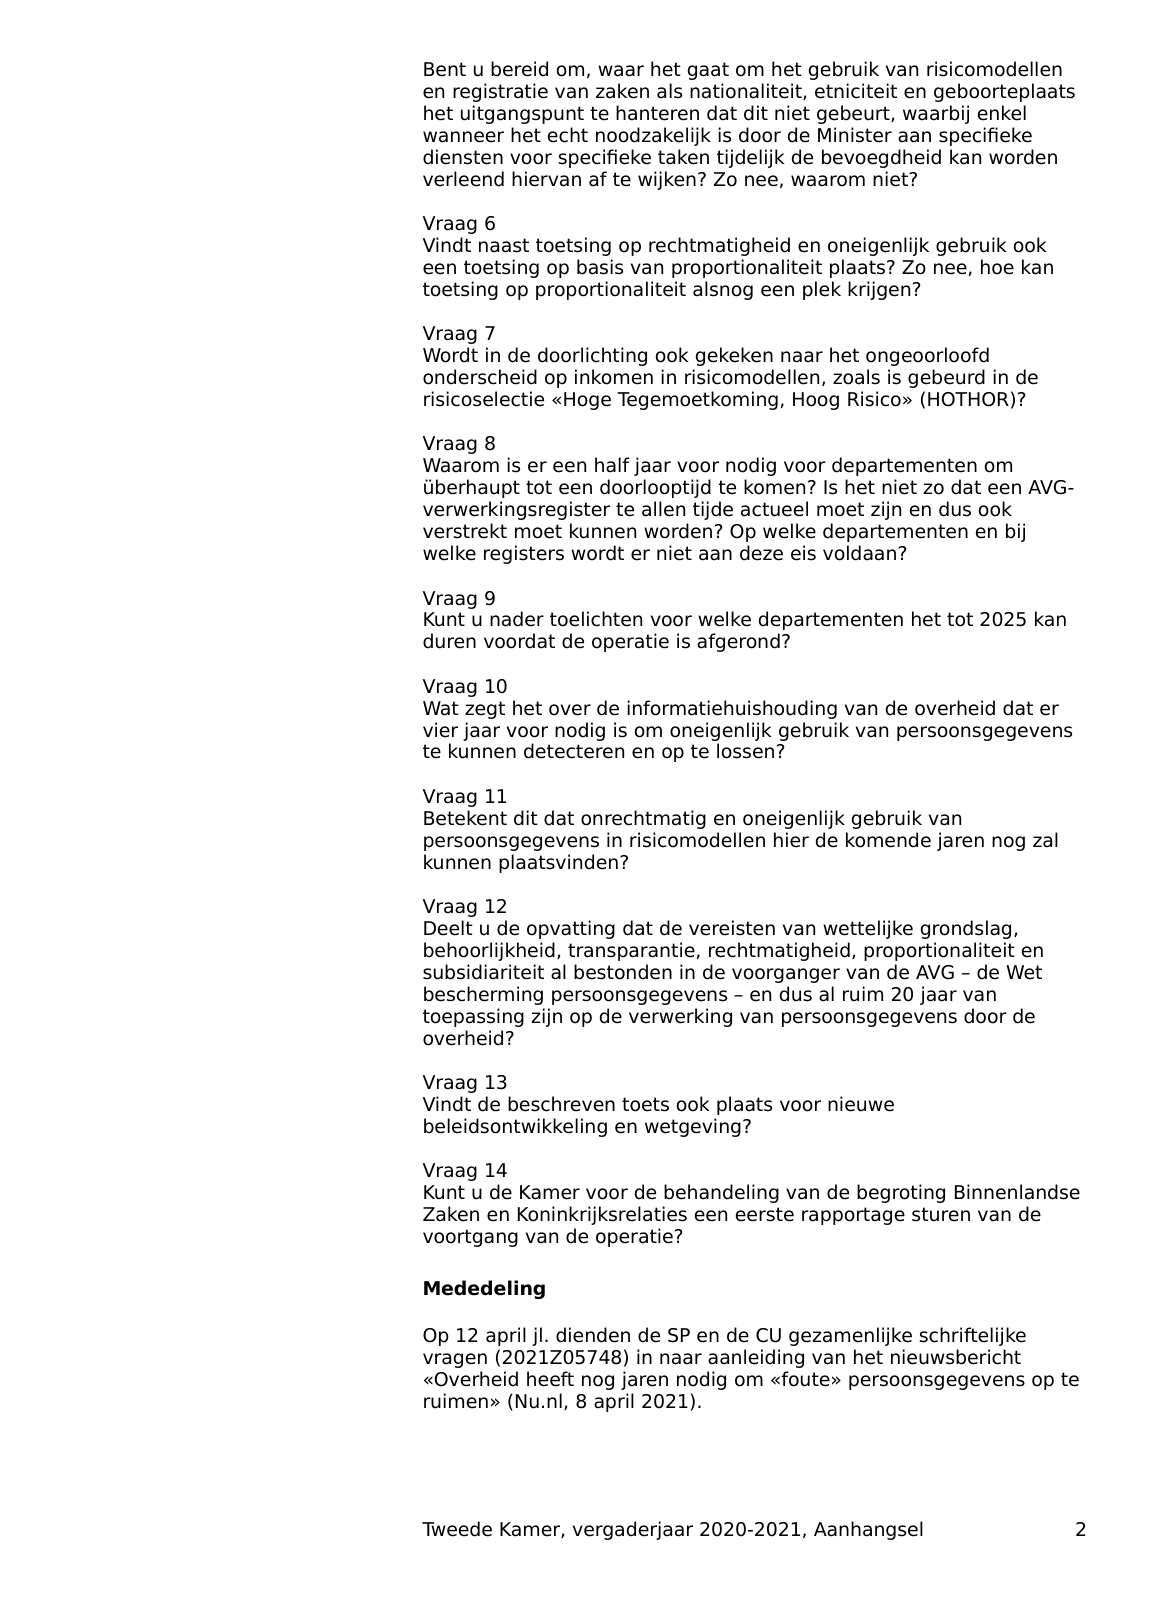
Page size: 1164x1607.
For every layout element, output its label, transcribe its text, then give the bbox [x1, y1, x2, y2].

text Waarom is er een half jaar voor nodig voor departementen om überhaupt tot een doorlooptijd te komen? Is het niet zo dat een AVG-verwerkingsregister te allen tijde actueel moet zijn en dus ook verstrekt moet kunnen worden? Op welke departementen en bij welke registers wordt er niet aan deze eis voldaan? [422, 455, 1087, 565]
text Bent u bereid om, waar het gaat om het gebruik van risicomodellen en registratie van zaken als nationaliteit, etniciteit en geboorteplaats het uitgangspunt te hanteren dat dit niet gebeurt, waarbij enkel wanneer het echt noodzakelijk is door de Minister aan specifieke diensten voor specifieke taken tijdelijk de bevoegdheid kan worden verleend hiervan af te wijken? Zo nee, waarom niet? [422, 59, 1087, 191]
text Vraag 8 [422, 433, 1087, 455]
text Vraag 14 [422, 1160, 1087, 1182]
text Vraag 10 [422, 676, 1087, 697]
text Kunt u nader toelichten voor welke departementen het tot 2025 kan duren voordat de operatie is afgerond? [422, 609, 1087, 653]
text Betekent dit dat onrechtmatig en oneigenlijk gebruik van persoonsgegevens in risicomodellen hier de komende jaren nog zal kunnen plaatsvinden? [422, 808, 1087, 873]
text Vraag 11 [422, 786, 1087, 808]
text Wat zegt het over de informatiehuishouding van de overheid dat er vier jaar voor nodig is om oneigenlijk gebruik van persoonsgegevens te kunnen detecteren en op te lossen? [422, 697, 1087, 763]
subtitle Mededeling [422, 1278, 1087, 1300]
text Vraag 13 [422, 1072, 1087, 1094]
text Deelt u de opvatting dat de vereisten van wettelijke grondslag, behoorlijkheid, transparantie, rechtmatigheid, proportionaliteit en subsidiariteit al bestonden in de voorganger van de AVG – de Wet bescherming persoonsgegevens – en dus al ruim 20 jaar van toepassing zijn op de verwerking van persoonsgegevens door de overheid? [422, 918, 1087, 1049]
text Wordt in de doorlichting ook gekeken naar het ongeoorloofd onderscheid op inkomen in risicomodellen, zoals is gebeurd in de risicoselectie «Hoge Tegemoetkoming, Hoog Risico» (HOTHOR)? [422, 345, 1087, 411]
text Vindt naast toetsing op rechtmatigheid en oneigenlijk gebruik ook een toetsing op basis van proportionaliteit plaats? Zo nee, hoe kan toetsing op proportionaliteit alsnog een plek krijgen? [422, 235, 1087, 301]
text Vraag 12 [422, 896, 1087, 918]
text Vindt de beschreven toets ook plaats voor nieuwe beleidsontwikkeling en wetgeving? [422, 1094, 1087, 1138]
text Vraag 9 [422, 587, 1087, 609]
text Vraag 7 [422, 323, 1087, 345]
text Op 12 april jl. dienden de SP en de CU gezamenlijke schriftelijke vragen (2021Z05748) in naar aanleiding van het nieuwsbericht «Overheid heeft nog jaren nodig om «foute» persoonsgegevens op te ruimen» (Nu.nl, 8 april 2021). [422, 1325, 1087, 1413]
text Kunt u de Kamer voor de behandeling van de begroting Binnenlandse Zaken en Koninkrijksrelaties een eerste rapportage sturen van de voortgang van de operatie? [422, 1182, 1087, 1248]
text Vraag 6 [422, 213, 1087, 235]
